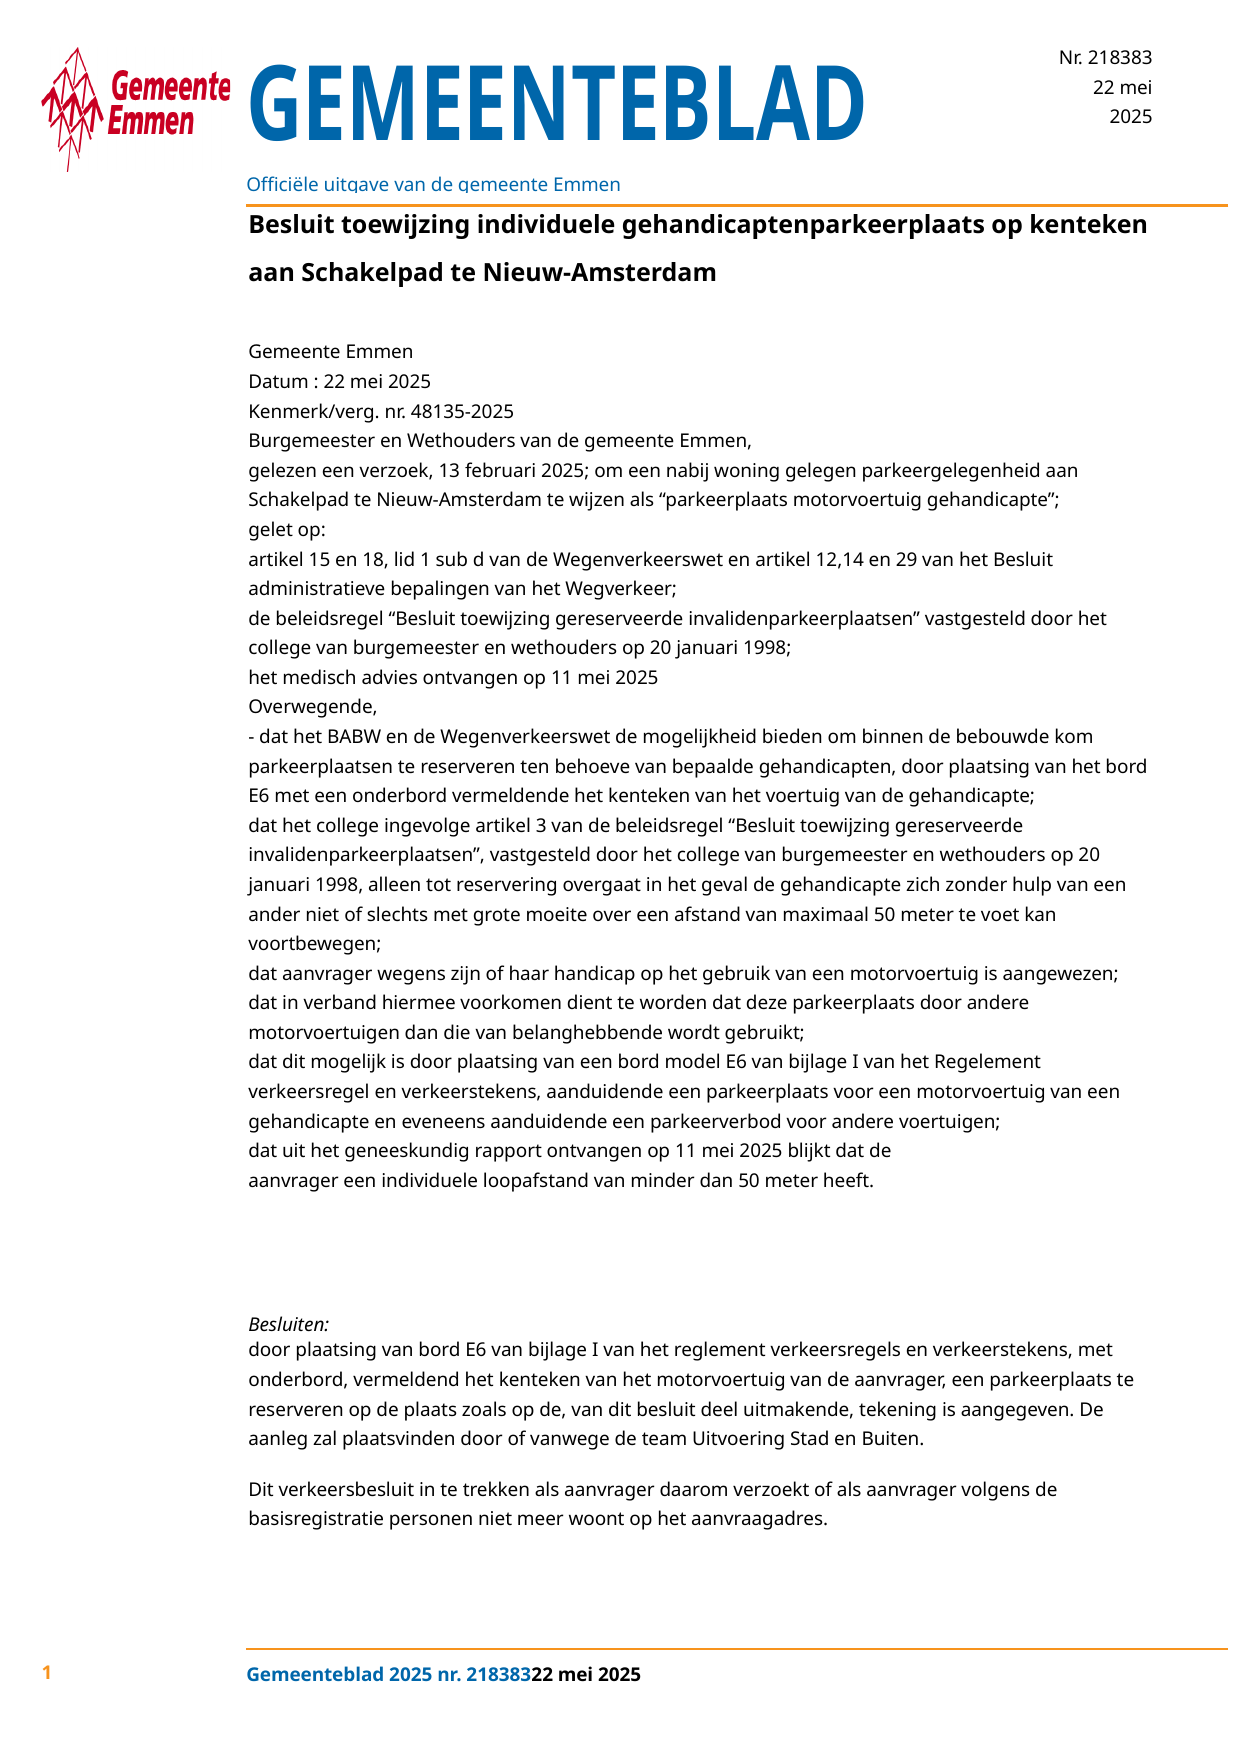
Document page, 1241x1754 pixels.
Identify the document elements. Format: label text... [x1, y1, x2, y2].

text dat het college ingevolge artikel 3 van de beleidsregel “Besluit toewijzing gereserveerde invalidenparkeerplaatsen”, vastgesteld door het college van burgemeester en wethouders op 20 januari 1998, alleen tot reservering overgaat in het geval de gehandicapte zich zonder hulp van een ander niet of slechts met grote moeite over een afstand van maximaal 50 meter te voet kan voortbewegen; [248, 812, 1152, 956]
text Besluiten: [248, 1311, 1152, 1337]
text door plaatsing van bord E6 van bijlage I van het reglement verkeersregels en verkeerstekens, met onderbord, vermeldend het kenteken van het motorvoertuig van de aanvrager, een parkeerplaats te reserveren op de plaats zoals op de, van dit besluit deel uitmakende, tekening is aangegeven. De aanleg zal plaatsvinden door of vanwege de team Uitvoering Stad en Buiten. [248, 1337, 1152, 1451]
text gelezen een verzoek, 13 februari 2025; om een nabij woning gelegen parkeergelegenheid aan Schakelpad te Nieuw-Amsterdam te wijzen als “parkeerplaats motorvoertuig gehandicapte”; [248, 457, 1152, 512]
text gelet op: [248, 516, 1152, 542]
text de beleidsregel “Besluit toewijzing gereserveerde invalidenparkeerplaatsen” vastgesteld door het college van burgemeester en wethouders op 20 januari 1998; [248, 605, 1152, 660]
text dat uit het geneeskundig rapport ontvangen op 11 mei 2025 blijkt dat de [248, 1137, 1152, 1163]
text aanvrager een individuele loopafstand van minder dan 50 meter heeft. [248, 1167, 1152, 1193]
text dat dit mogelijk is door plaatsing van een bord model E6 van bijlage I van het Regelement verkeersregel en verkeerstekens, aanduidende een parkeerplaats voor een motorvoertuig van een gehandicapte en eveneens aanduidende een parkeerverbod voor andere voertuigen; [248, 1049, 1152, 1133]
text het medisch advies ontvangen op 11 mei 2025 [248, 664, 1152, 690]
picture [41, 47, 231, 172]
text Dit verkeersbesluit in te trekken als aanvrager daarom verzoekt of als aanvrager volgens de basisregistratie personen niet meer woont op het aanvraagadres. [248, 1476, 1152, 1531]
text Overwegende, [248, 694, 1152, 719]
text dat in verband hiermee voorkomen dient te worden dat deze parkeerplaats door andere motorvoertuigen dan die van belanghebbende wordt gebruikt; [248, 989, 1152, 1045]
text Datum : 22 mei 2025 [248, 368, 1152, 394]
text - dat het BABW en de Wegenverkeerswet de mogelijkheid bieden om binnen de bebouwde kom parkeerplaatsen te reserveren ten behoeve van bepaalde gehandicapten, door plaatsing van het bord E6 met een onderbord vermeldende het kenteken van het voertuig van de gehandicapte; [248, 723, 1152, 808]
text dat aanvrager wegens zijn of haar handicap op het gebruik van een motorvoertuig is aangewezen; [248, 960, 1152, 986]
text Burgemeester en Wethouders van de gemeente Emmen, [248, 427, 1152, 453]
text Kenmerk/verg. nr. 48135-2025 [248, 398, 1152, 423]
text artikel 15 en 18, lid 1 sub d van de Wegenverkeerswet en artikel 12,14 en 29 van het Besluit administratieve bepalingen van het Wegverkeer; [248, 546, 1152, 601]
text Gemeente Emmen [248, 339, 1152, 364]
text Besluit toewijzing individuele gehandicaptenparkeerplaats op kenteken aan Schakelpad te Nieuw-Amsterdam [248, 207, 1152, 288]
